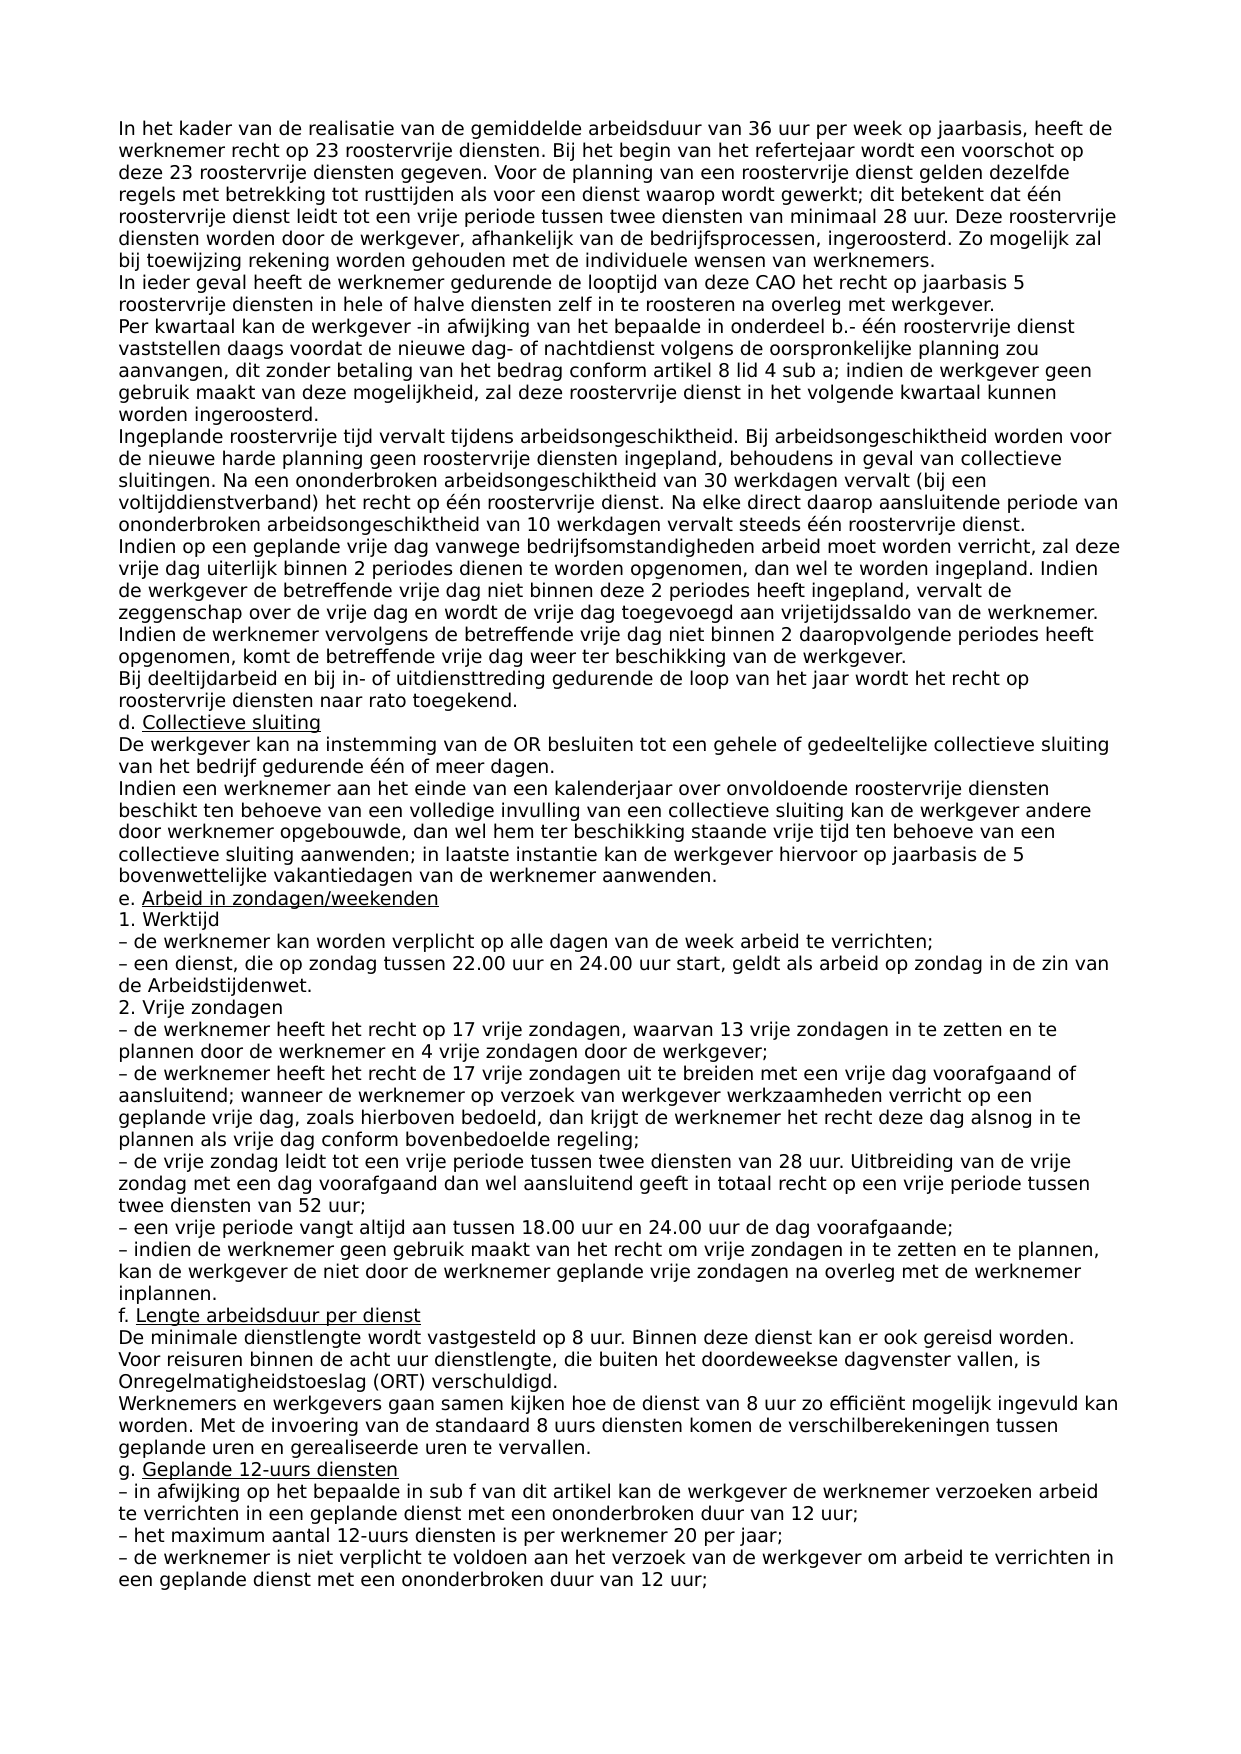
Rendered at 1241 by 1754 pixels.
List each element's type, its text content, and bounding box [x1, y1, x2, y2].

text In het kader van de realisatie van de gemiddelde arbeidsduur van 36 uur per week op jaarbasis, heeft de werknemer recht op 23 roostervrije diensten. Bij het begin van het refertejaar wordt een voorschot op deze 23 roostervrije diensten gegeven. Voor de planning van een roostervrije dienst gelden dezelfde regels met betrekking tot rusttijden als voor een dienst waarop wordt gewerkt; dit betekent dat één roostervrije dienst leidt tot een vrije periode tussen twee diensten van minimaal 28 uur. Deze roostervrije diensten worden door de werkgever, afhankelijk van de bedrijfsprocessen, ingeroosterd. Zo mogelijk zal bij toewijzing rekening worden gehouden met de individuele wensen van werknemers. [118, 118, 1122, 272]
text In ieder geval heeft de werknemer gedurende de looptijd van deze CAO het recht op jaarbasis 5 roostervrije diensten in hele of halve diensten zelf in te roosteren na overleg met werkgever. [118, 272, 1122, 316]
text De minimale dienstlengte wordt vastgesteld op 8 uur. Binnen deze dienst kan er ook gereisd worden. Voor reisuren binnen de acht uur dienstlengte, die buiten het doordeweekse dagvenster vallen, is Onregelmatigheidstoeslag (ORT) verschuldigd. [118, 1327, 1122, 1393]
text g. Geplande 12-uurs diensten [118, 1459, 1122, 1481]
text Indien op een geplande vrije dag vanwege bedrijfsomstandigheden arbeid moet worden verricht, zal deze vrije dag uiterlijk binnen 2 periodes dienen te worden opgenomen, dan wel te worden ingepland. Indien de werkgever de betreffende vrije dag niet binnen deze 2 periodes heeft ingepland, vervalt de zeggenschap over de vrije dag en wordt de vrije dag toegevoegd aan vrijetijdssaldo van de werknemer. Indien de werknemer vervolgens de betreffende vrije dag niet binnen 2 daaropvolgende periodes heeft opgenomen, komt de betreffende vrije dag weer ter beschikking van de werkgever. [118, 536, 1122, 668]
text Ingeplande roostervrije tijd vervalt tijdens arbeidsongeschiktheid. Bij arbeidsongeschiktheid worden voor de nieuwe harde planning geen roostervrije diensten ingepland, behoudens in geval van collectieve sluitingen. Na een ononderbroken arbeidsongeschiktheid van 30 werkdagen vervalt (bij een voltijddienstverband) het recht op één roostervrije dienst. Na elke direct daarop aansluitende periode van ononderbroken arbeidsongeschiktheid van 10 werkdagen vervalt steeds één roostervrije dienst. [118, 426, 1122, 536]
text – het maximum aantal 12-uurs diensten is per werknemer 20 per jaar; [118, 1525, 1122, 1547]
text 2. Vrije zondagen [118, 997, 1122, 1019]
text Indien een werknemer aan het einde van een kalenderjaar over onvoldoende roostervrije diensten beschikt ten behoeve van een volledige invulling van een collectieve sluiting kan de werkgever andere door werknemer opgebouwde, dan wel hem ter beschikking staande vrije tijd ten behoeve van een collectieve sluiting aanwenden; in laatste instantie kan de werkgever hiervoor op jaarbasis de 5 bovenwettelijke vakantiedagen van de werknemer aanwenden. [118, 777, 1122, 887]
text e. Arbeid in zondagen/weekenden [118, 887, 1122, 909]
text – de vrije zondag leidt tot een vrije periode tussen twee diensten van 28 uur. Uitbreiding van de vrije zondag met een dag voorafgaand dan wel aansluitend geeft in totaal recht op een vrije periode tussen twee diensten van 52 uur; [118, 1151, 1122, 1217]
text – de werknemer heeft het recht op 17 vrije zondagen, waarvan 13 vrije zondagen in te zetten en te plannen door de werknemer en 4 vrije zondagen door de werkgever; [118, 1019, 1122, 1063]
text d. Collectieve sluiting [118, 712, 1122, 733]
text 1. Werktijd [118, 909, 1122, 931]
text Werknemers en werkgevers gaan samen kijken hoe de dienst van 8 uur zo efficiënt mogelijk ingevuld kan worden. Met de invoering van de standaard 8 uurs diensten komen de verschilberekeningen tussen geplande uren en gerealiseerde uren te vervallen. [118, 1393, 1122, 1459]
text Per kwartaal kan de werkgever -in afwijking van het bepaalde in onderdeel b.- één roostervrije dienst vaststellen daags voordat de nieuwe dag- of nachtdienst volgens de oorspronkelijke planning zou aanvangen, dit zonder betaling van het bedrag conform artikel 8 lid 4 sub a; indien de werkgever geen gebruik maakt van deze mogelijkheid, zal deze roostervrije dienst in het volgende kwartaal kunnen worden ingeroosterd. [118, 316, 1122, 426]
text – in afwijking op het bepaalde in sub f van dit artikel kan de werkgever de werknemer verzoeken arbeid te verrichten in een geplande dienst met een ononderbroken duur van 12 uur; [118, 1481, 1122, 1525]
text – indien de werknemer geen gebruik maakt van het recht om vrije zondagen in te zetten en te plannen, kan de werkgever de niet door de werknemer geplande vrije zondagen na overleg met de werknemer inplannen. [118, 1239, 1122, 1305]
text f. Lengte arbeidsduur per dienst [118, 1305, 1122, 1327]
text – een dienst, die op zondag tussen 22.00 uur en 24.00 uur start, geldt als arbeid op zondag in de zin van de Arbeidstijdenwet. [118, 953, 1122, 997]
text – de werknemer kan worden verplicht op alle dagen van de week arbeid te verrichten; [118, 931, 1122, 953]
text – de werknemer is niet verplicht te voldoen aan het verzoek van de werkgever om arbeid te verrichten in een geplande dienst met een ononderbroken duur van 12 uur; [118, 1547, 1122, 1591]
text – een vrije periode vangt altijd aan tussen 18.00 uur en 24.00 uur de dag voorafgaande; [118, 1217, 1122, 1239]
text De werkgever kan na instemming van de OR besluiten tot een gehele of gedeeltelijke collectieve sluiting van het bedrijf gedurende één of meer dagen. [118, 733, 1122, 777]
text – de werknemer heeft het recht de 17 vrije zondagen uit te breiden met een vrije dag voorafgaand of aansluitend; wanneer de werknemer op verzoek van werkgever werkzaamheden verricht op een geplande vrije dag, zoals hierboven bedoeld, dan krijgt de werknemer het recht deze dag alsnog in te plannen als vrije dag conform bovenbedoelde regeling; [118, 1063, 1122, 1151]
text Bij deeltijdarbeid en bij in- of uitdiensttreding gedurende de loop van het jaar wordt het recht op roostervrije diensten naar rato toegekend. [118, 668, 1122, 712]
